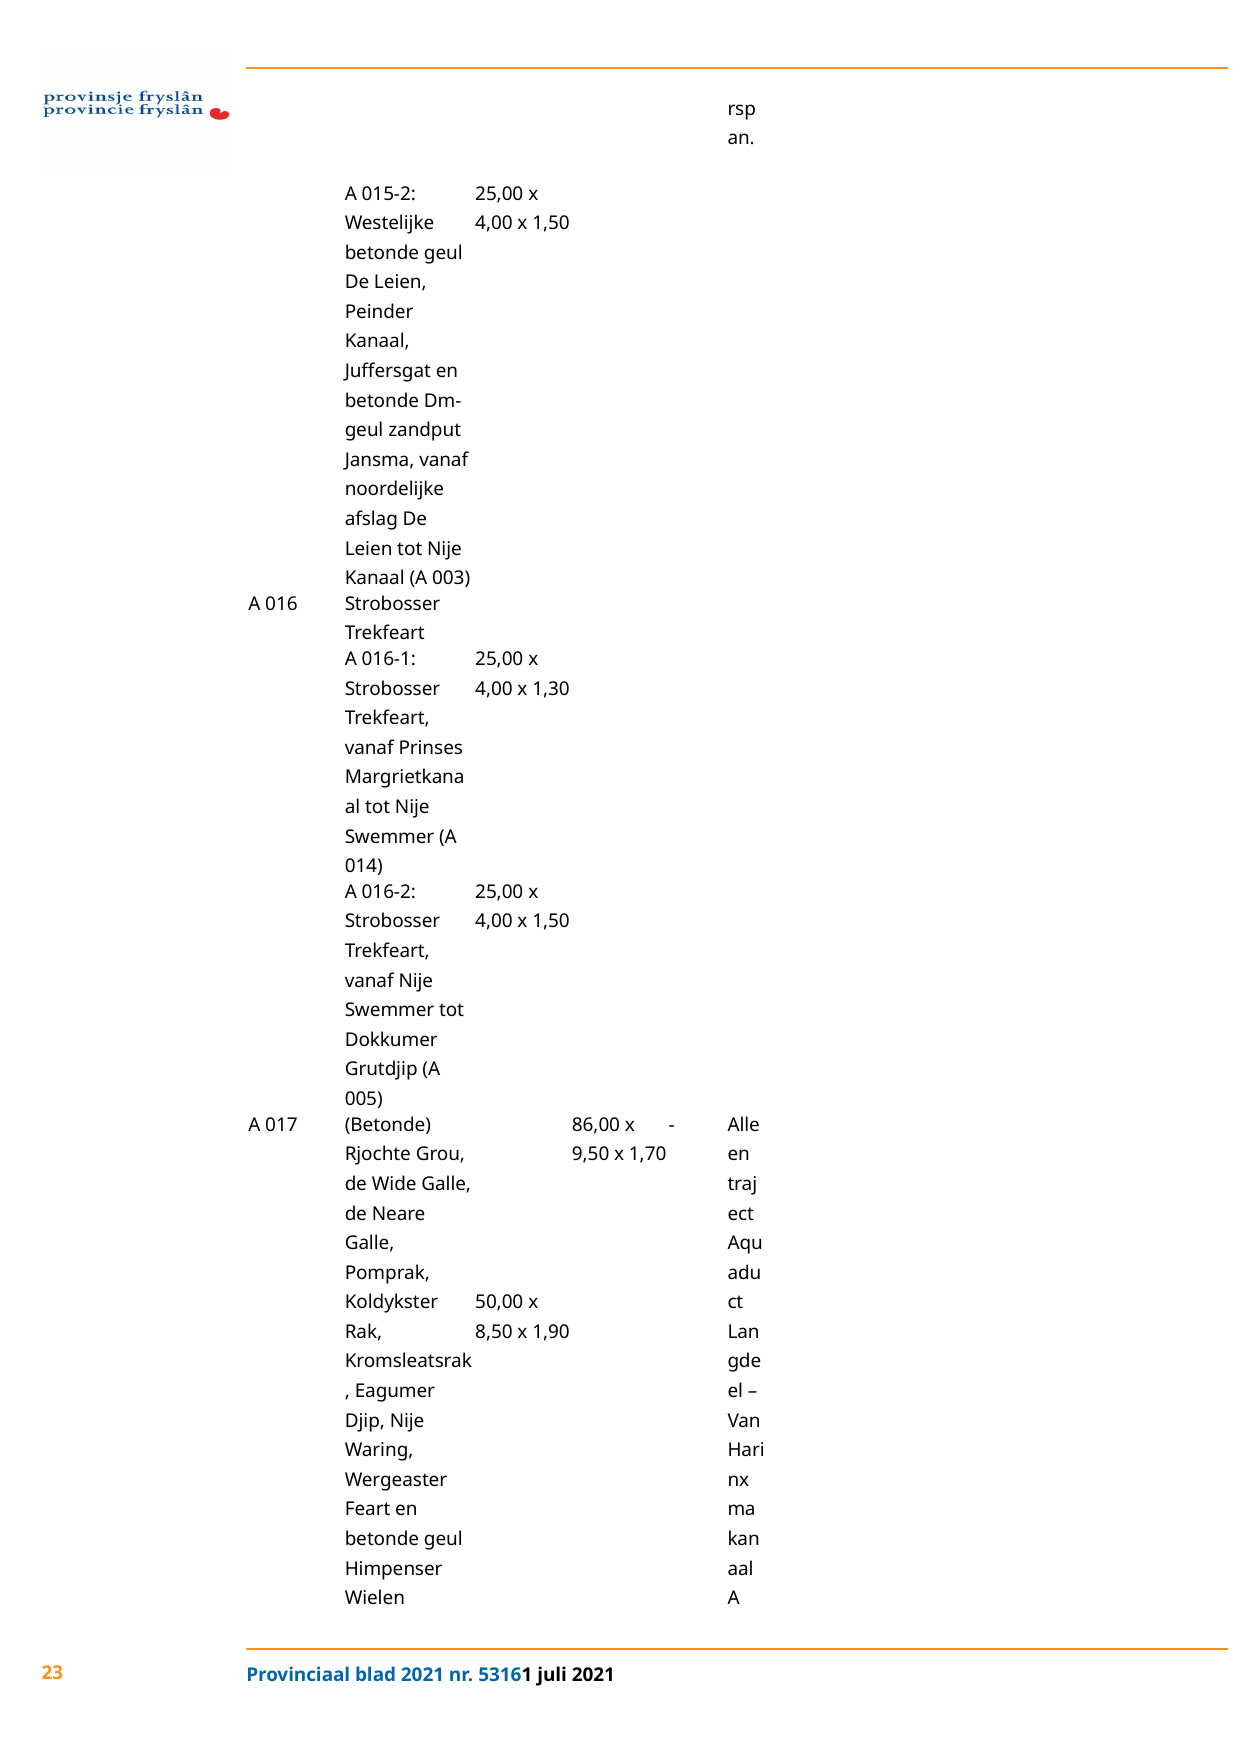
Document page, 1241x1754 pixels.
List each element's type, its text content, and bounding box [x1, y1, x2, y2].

table_cell [572, 590, 668, 645]
table_cell [572, 180, 668, 590]
picture [41, 47, 231, 172]
table_cell A 017 [248, 1111, 344, 1610]
table_cell [475, 590, 572, 645]
table_cell [248, 95, 344, 590]
table_cell [668, 645, 765, 878]
table_cell 25,00 x 4,00 x 1,50 [475, 878, 572, 1111]
table_cell [572, 878, 668, 1111]
table_cell A 016-2: Strobosser Trekfeart, vanaf Nije Swemmer tot Dokkumer Grutdjip (A 005) [345, 878, 475, 1111]
table_cell 86,00 x 9,50 x 1,70 [572, 1111, 668, 1610]
table_cell (Betonde) Rjochte Grou, de Wide Galle, de Neare Galle, Pomprak, Koldykster Rak, Kromsleatsrak, Eagumer Djip, Nije Waring, Wergeaster Feart en betonde geul Himpenser Wielen [345, 1111, 475, 1610]
table_cell [572, 95, 668, 180]
table_cell [668, 590, 765, 645]
table_cell [345, 95, 475, 180]
table_cell 25,00 x 4,00 x 1,30 [475, 645, 572, 878]
table_cell Alleen traject Aquaduct Langdeel – Van Harinxmakanaal A [668, 1111, 765, 1610]
table_cell [668, 878, 765, 1111]
table_cell Strobosser Trekfeart [345, 590, 475, 645]
table_cell rspan. [668, 95, 765, 180]
table_cell [572, 645, 668, 878]
table_cell A 015-2: Westelijke betonde geul De Leien, Peinder Kanaal, Juffersgat en betonde Dm-geul zandput Jansma, vanaf noordelijke afslag De Leien tot Nije Kanaal (A 003) [345, 180, 475, 590]
table_cell [668, 180, 765, 590]
table_cell A 016 [248, 590, 344, 1111]
table_cell 25,00 x 4,00 x 1,50 [475, 180, 572, 590]
table_cell A 016-1: Strobosser Trekfeart, vanaf Prinses Margrietkanaal tot Nije Swemmer (A 014) [345, 645, 475, 878]
table_cell [475, 95, 572, 180]
table_cell 50,00 x 8,50 x 1,90 [475, 1111, 572, 1610]
